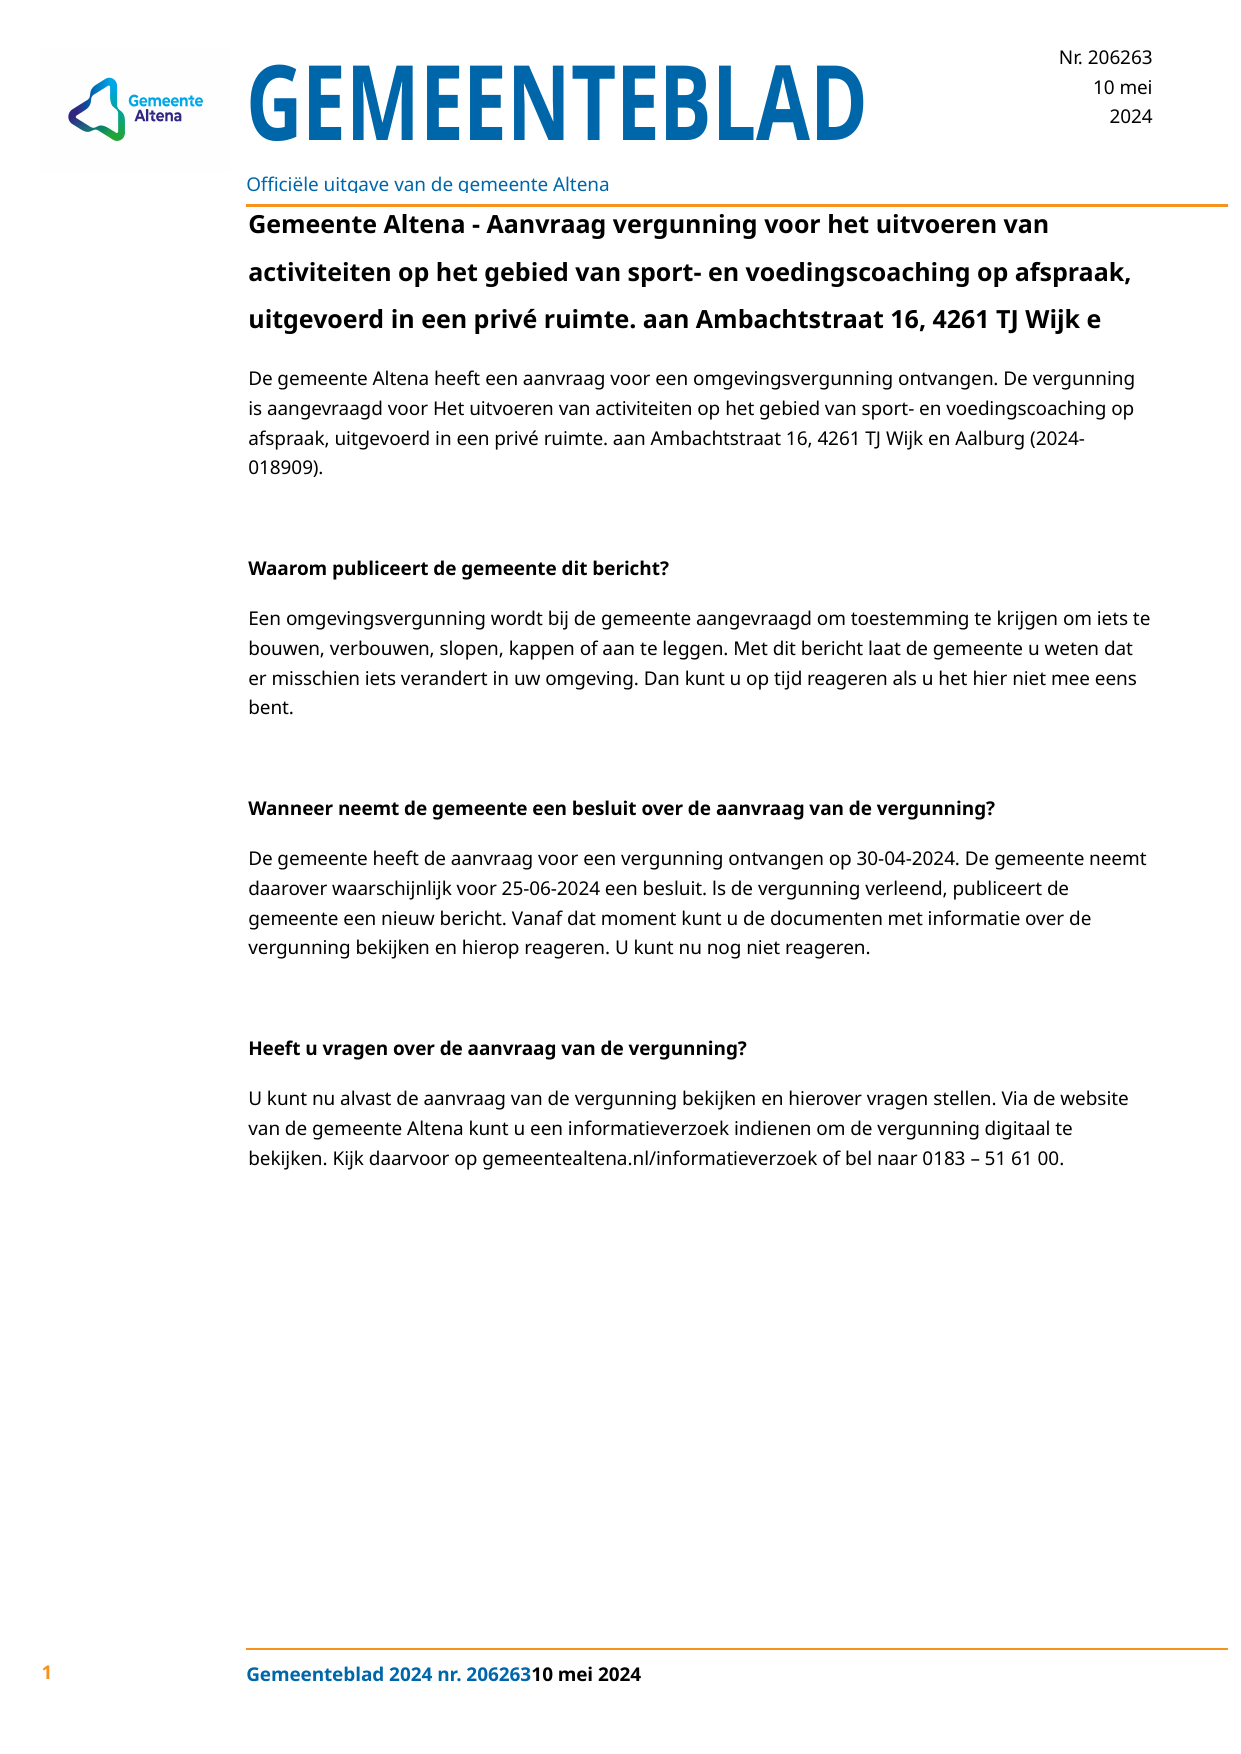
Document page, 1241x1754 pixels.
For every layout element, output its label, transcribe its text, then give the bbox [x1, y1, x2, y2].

text Gemeente Altena - Aanvraag vergunning voor het uitvoeren van activiteiten op het gebied van sport- en voedingscoaching op afspraak, uitgevoerd in een privé ruimte. aan Ambachtstraat 16, 4261 TJ Wijk e [248, 207, 1152, 336]
text U kunt nu alvast de aanvraag van de vergunning bekijken en hierover vragen stellen. Via de website van de gemeente Altena kunt u een informatieverzoek indienen om de vergunning digitaal te bekijken. Kijk daarvoor op gemeentealtena.nl/informatieverzoek of bel naar 0183 – 51 61 00. [248, 1086, 1152, 1170]
text De gemeente heeft de aanvraag voor een vergunning ontvangen op 30-04-2024. De gemeente neemt daarover waarschijnlijk voor 25-06-2024 een besluit. ls de vergunning verleend, publiceert de gemeente een nieuw bericht. Vanaf dat moment kunt u de documenten met informatie over de vergunning bekijken en hierop reageren. U kunt nu nog niet reageren. [248, 846, 1152, 960]
text Wanneer neemt de gemeente een besluit over de aanvraag van de vergunning? [248, 795, 1152, 821]
picture [41, 47, 231, 172]
text Heeft u vragen over de aanvraag van de vergunning? [248, 1035, 1152, 1061]
text Waarom publiceert de gemeente dit bericht? [248, 555, 1152, 581]
text De gemeente Altena heeft een aanvraag voor een omgevingsvergunning ontvangen. De vergunning is aangevraagd voor Het uitvoeren van activiteiten op het gebied van sport- en voedingscoaching op afspraak, uitgevoerd in een privé ruimte. aan Ambachtstraat 16, 4261 TJ Wijk en Aalburg (2024-018909). [248, 366, 1152, 480]
text Een omgevingsvergunning wordt bij de gemeente aangevraagd om toestemming te krijgen om iets te bouwen, verbouwen, slopen, kappen of aan te leggen. Met dit bericht laat de gemeente u weten dat er misschien iets verandert in uw omgeving. Dan kunt u op tijd reageren als u het hier niet mee eens bent. [248, 606, 1152, 720]
